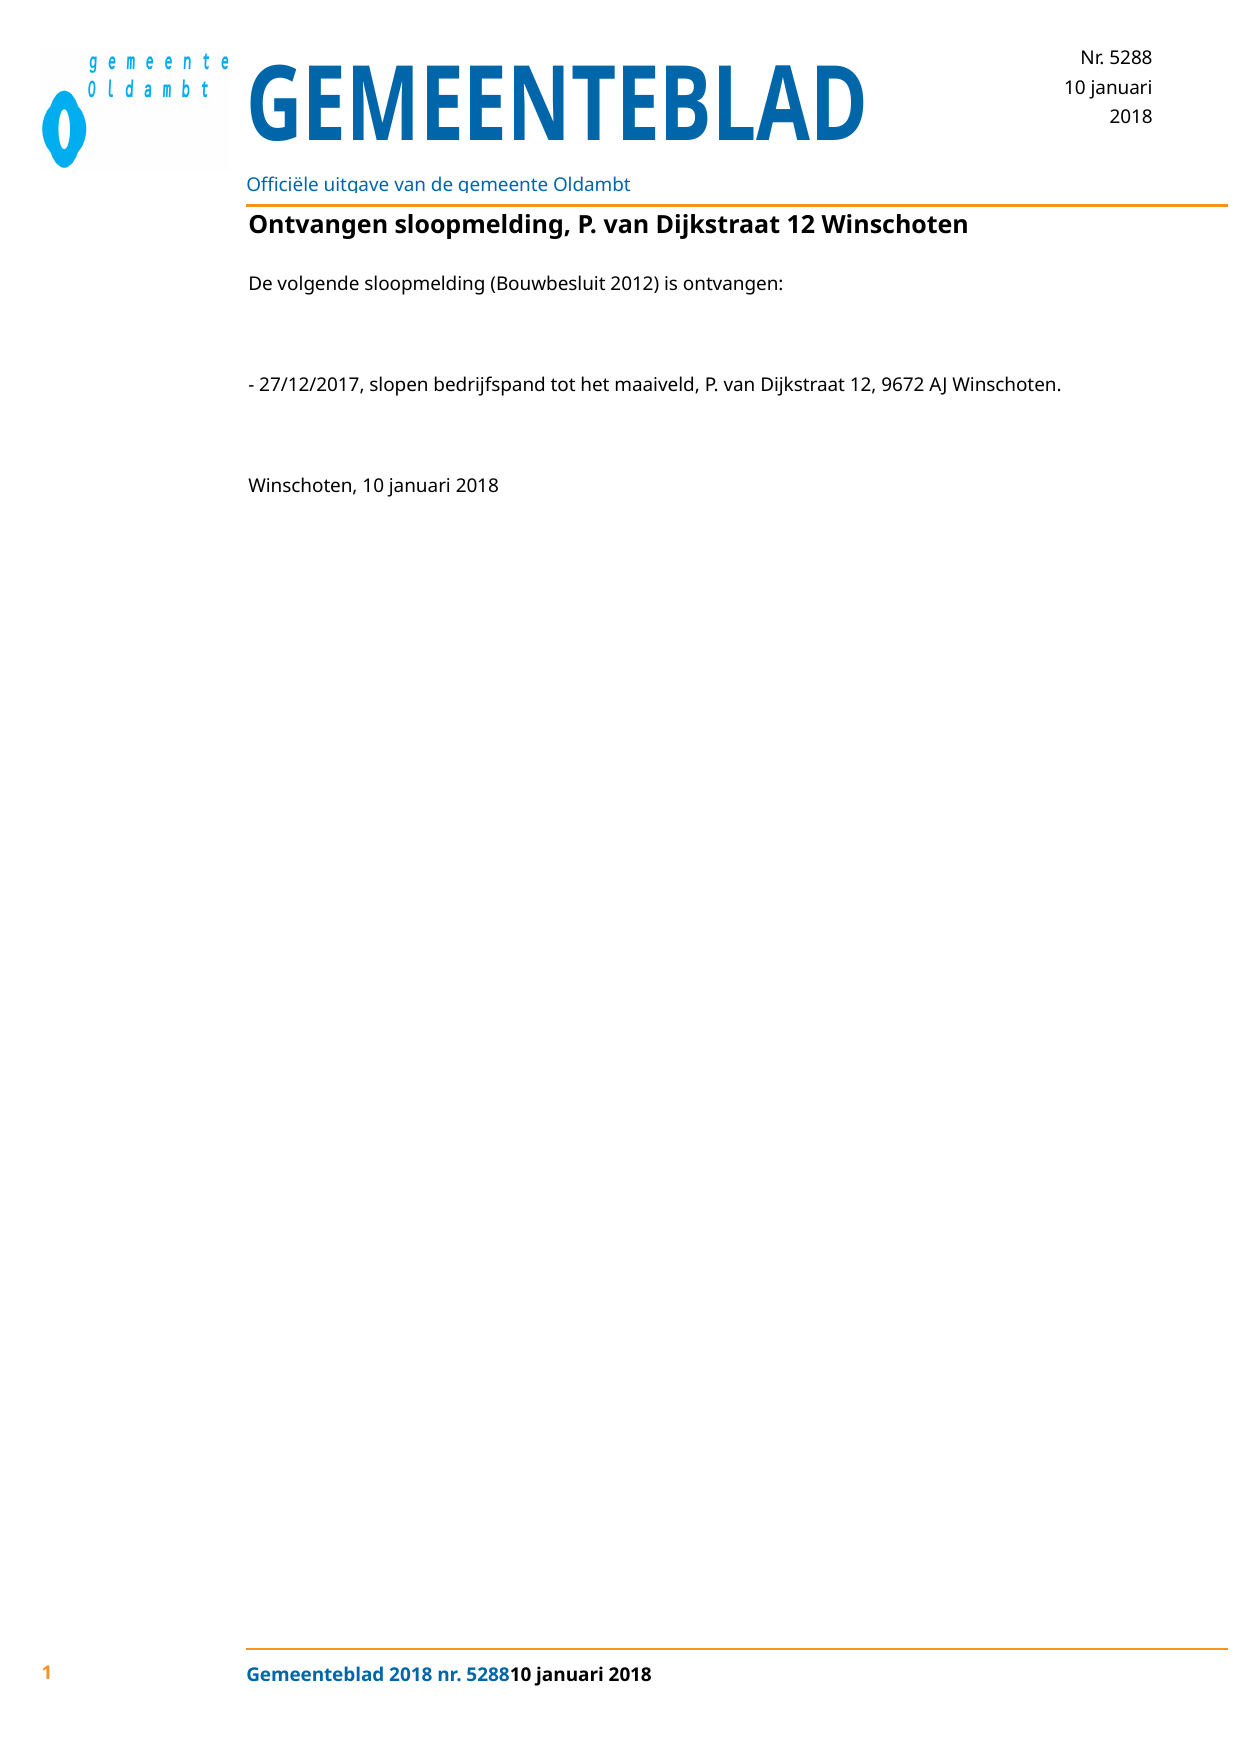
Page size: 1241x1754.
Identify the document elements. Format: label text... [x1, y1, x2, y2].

picture [41, 47, 231, 172]
text De volgende sloopmelding (Bouwbesluit 2012) is ontvangen: [248, 270, 1152, 296]
text - 27/12/2017, slopen bedrijfspand tot het maaiveld, P. van Dijkstraat 12, 9672 AJ Winschoten. [248, 371, 1152, 397]
text Winschoten, 10 januari 2018 [248, 472, 1152, 498]
text Ontvangen sloopmelding, P. van Dijkstraat 12 Winschoten [248, 207, 1152, 241]
